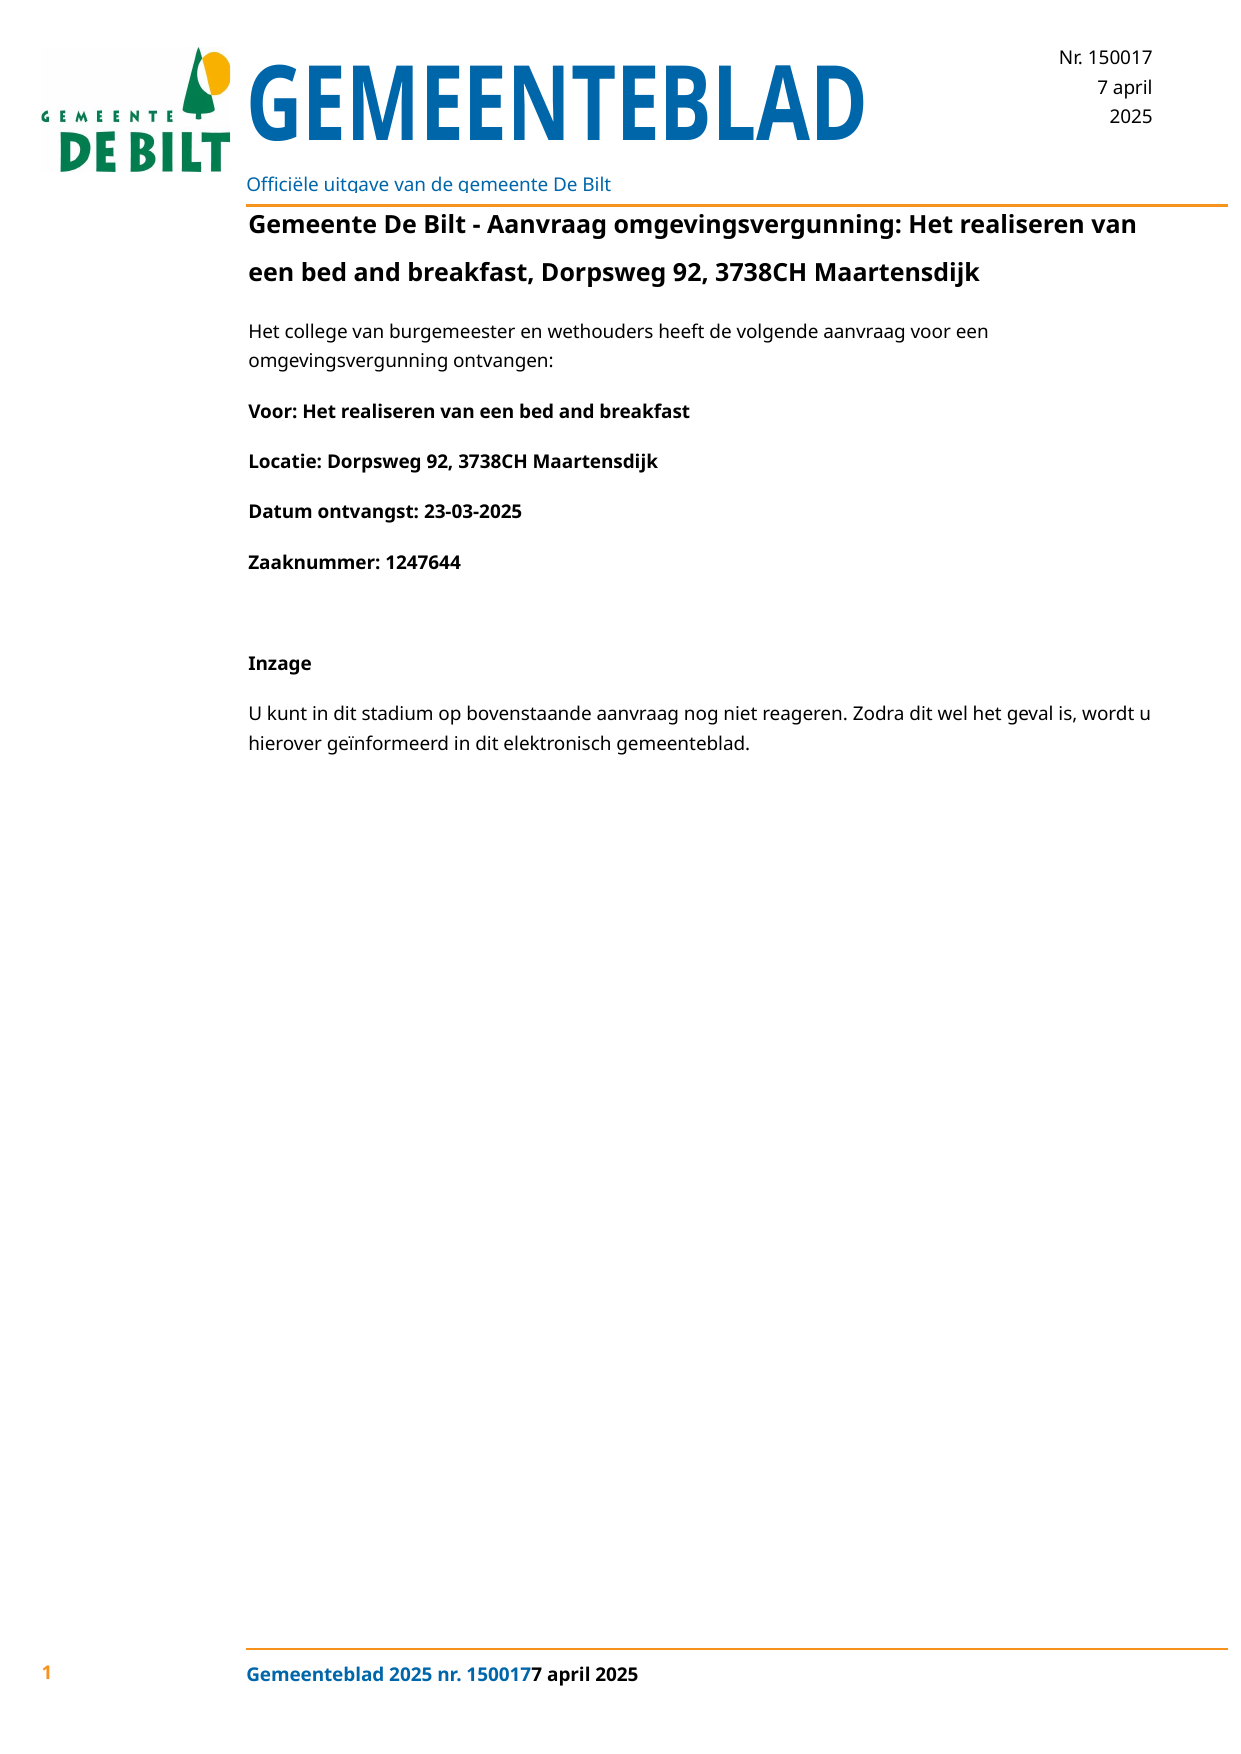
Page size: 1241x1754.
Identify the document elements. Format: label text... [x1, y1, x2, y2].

text Inzage [248, 650, 1152, 676]
text U kunt in dit stadium op bovenstaande aanvraag nog niet reageren. Zodra dit wel het geval is, wordt u hierover geïnformeerd in dit elektronisch gemeenteblad. [248, 700, 1152, 756]
text Het college van burgemeester en wethouders heeft de volgende aanvraag voor een omgevingsvergunning ontvangen: [248, 318, 1152, 373]
picture [41, 47, 231, 172]
text Gemeente De Bilt - Aanvraag omgevingsvergunning: Het realiseren van een bed and breakfast, Dorpsweg 92, 3738CH Maartensdijk [248, 207, 1152, 288]
text Zaaknummer: 1247644 [248, 549, 1152, 575]
text Datum ontvangst: 23-03-2025 [248, 499, 1152, 524]
text Locatie: Dorpsweg 92, 3738CH Maartensdijk [248, 448, 1152, 474]
text Voor: Het realiseren van een bed and breakfast [248, 398, 1152, 424]
